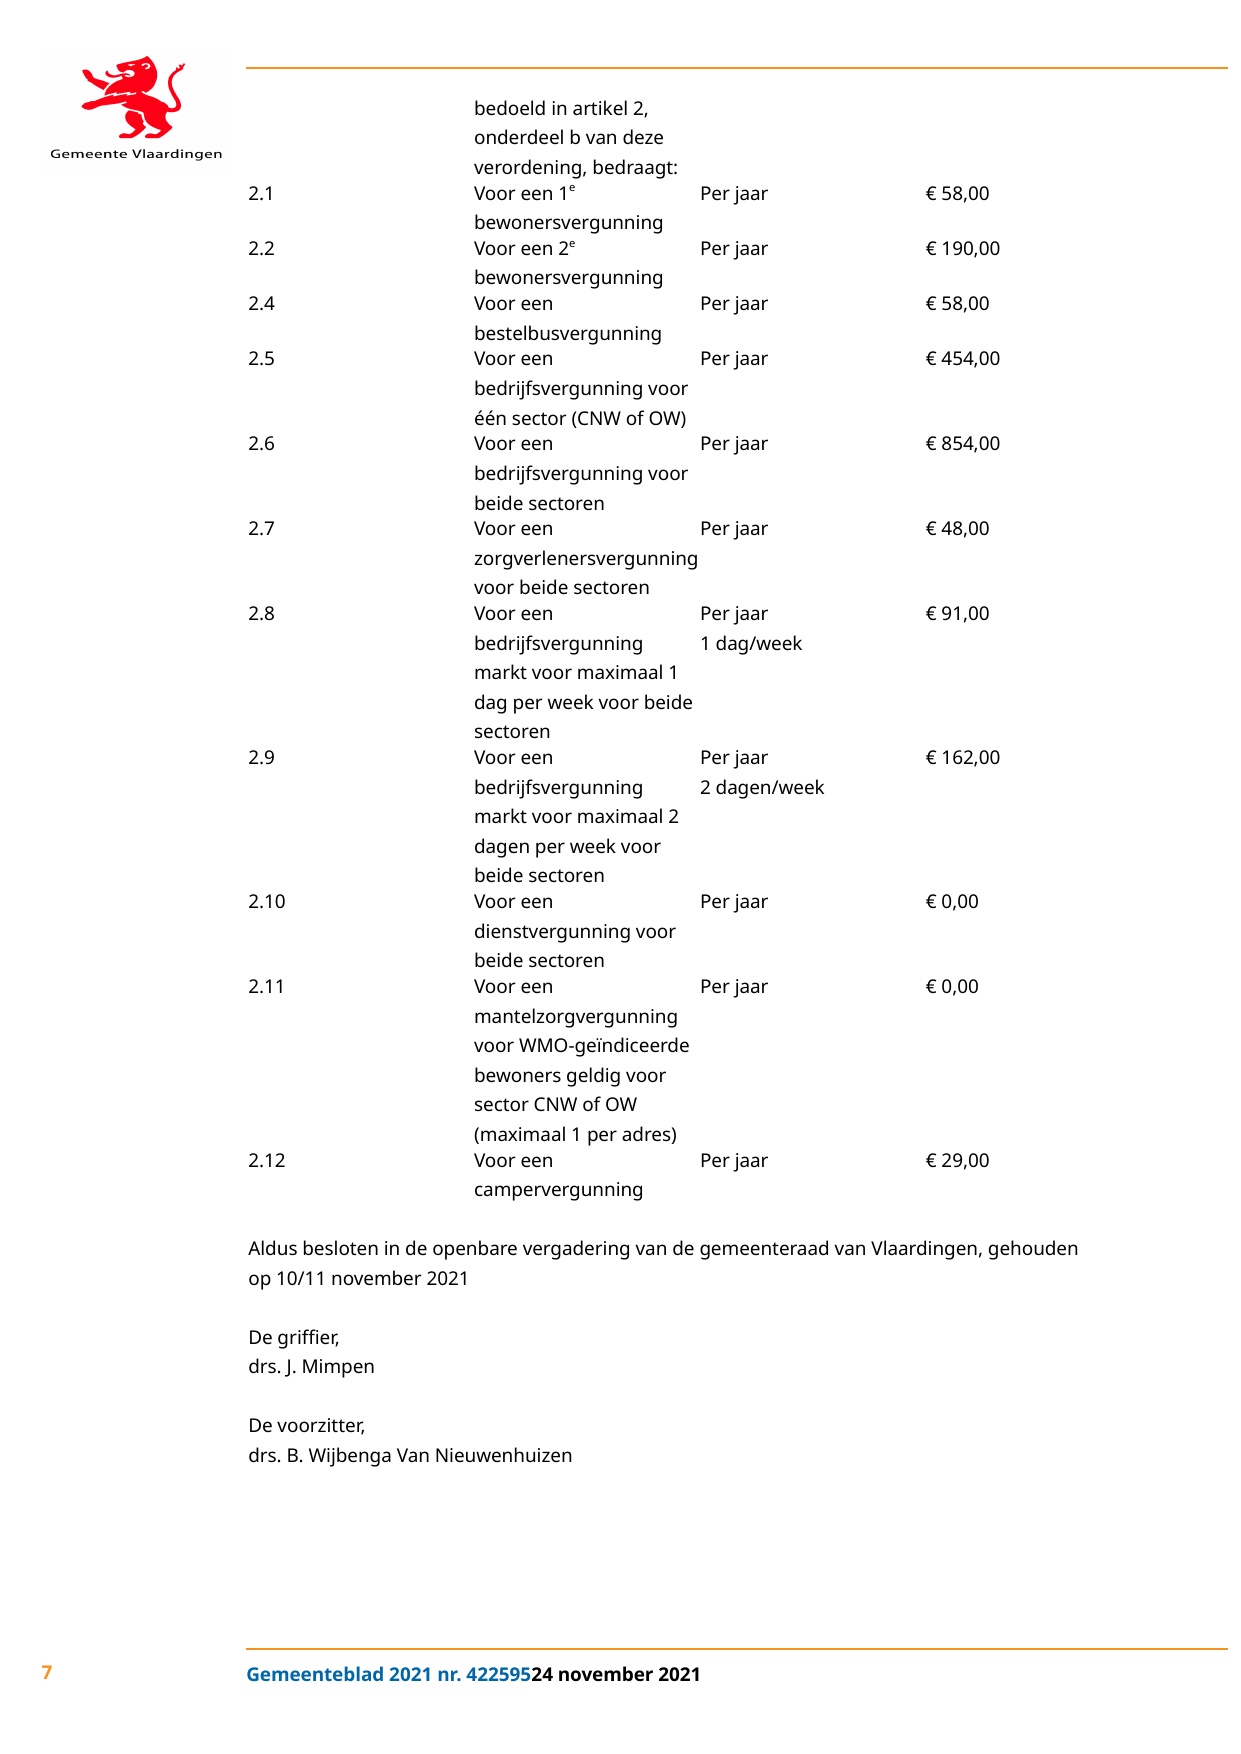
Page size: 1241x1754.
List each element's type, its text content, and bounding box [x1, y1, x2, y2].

table_cell Voor een dienstvergunning voor beide sectoren [474, 889, 700, 973]
table_cell Per jaar [700, 515, 926, 600]
table_cell € 854,00 [926, 431, 1152, 515]
table_cell Per jaar [700, 973, 926, 1147]
table_cell 2.10 [248, 889, 474, 973]
text drs. J. Mimpen [248, 1353, 1152, 1379]
table_cell Voor een campervergunning [474, 1147, 700, 1202]
text De griffier, [248, 1324, 1152, 1349]
table_cell Per jaar 2 dagen/week [700, 744, 926, 888]
table_cell Per jaar [700, 346, 926, 431]
table_cell Per jaar [700, 1147, 926, 1202]
table_cell € 0,00 [926, 889, 1152, 973]
table_cell Voor een zorgverlenersvergunning voor beide sectoren [474, 515, 700, 600]
table_cell € 454,00 [926, 346, 1152, 431]
table_cell Voor een bedrijfsvergunning markt voor maximaal 1 dag per week voor beide sectoren [474, 600, 700, 744]
table_cell 2.7 [248, 515, 474, 600]
table_cell 2.8 [248, 600, 474, 744]
table_cell Voor een bedrijfsvergunning voor één sector (CNW of OW) [474, 346, 700, 431]
table_cell Voor een mantelzorgvergunning voor WMO-geïndiceerde bewoners geldig voor sector CNW of OW (maximaal 1 per adres) [474, 973, 700, 1147]
text De voorzitter, [248, 1413, 1152, 1438]
table_cell 2.2 [248, 235, 474, 290]
table_cell [926, 95, 1152, 180]
picture [41, 47, 231, 172]
table_cell Per jaar [700, 431, 926, 515]
table_cell Per jaar [700, 180, 926, 235]
text op 10/11 november 2021 [248, 1265, 1152, 1290]
table_cell bedoeld in artikel 2, onderdeel b van deze verordening, bedraagt: [474, 95, 700, 180]
text drs. B. Wijbenga Van Nieuwenhuizen [248, 1442, 1152, 1468]
text Aldus besloten in de openbare vergadering van de gemeenteraad van Vlaardingen, gehouden [248, 1235, 1152, 1261]
table_cell € 29,00 [926, 1147, 1152, 1202]
table_cell Voor een bestelbusvergunning [474, 290, 700, 346]
table_cell Per jaar [700, 235, 926, 290]
table_cell € 190,00 [926, 235, 1152, 290]
table_cell [248, 95, 474, 180]
table_cell 2.11 [248, 973, 474, 1147]
table_cell Per jaar 1 dag/week [700, 600, 926, 744]
table_cell 2.5 [248, 346, 474, 431]
table_cell € 162,00 [926, 744, 1152, 888]
table_cell € 58,00 [926, 180, 1152, 235]
table_cell 2.1 [248, 180, 474, 235]
table_cell € 58,00 [926, 290, 1152, 346]
table_cell Voor een 2e bewonersvergunning [474, 235, 700, 290]
table_cell 2.4 [248, 290, 474, 346]
table_cell € 0,00 [926, 973, 1152, 1147]
table_cell € 91,00 [926, 600, 1152, 744]
table_cell Per jaar [700, 290, 926, 346]
table_cell Voor een bedrijfsvergunning voor beide sectoren [474, 431, 700, 515]
table_cell € 48,00 [926, 515, 1152, 600]
table_cell 2.12 [248, 1147, 474, 1202]
table_cell Voor een bedrijfsvergunning markt voor maximaal 2 dagen per week voor beide sectoren [474, 744, 700, 888]
table_cell 2.9 [248, 744, 474, 888]
table_cell 2.6 [248, 431, 474, 515]
table_cell Per jaar [700, 889, 926, 973]
table_cell Voor een 1e bewonersvergunning [474, 180, 700, 235]
table_cell [700, 95, 926, 180]
